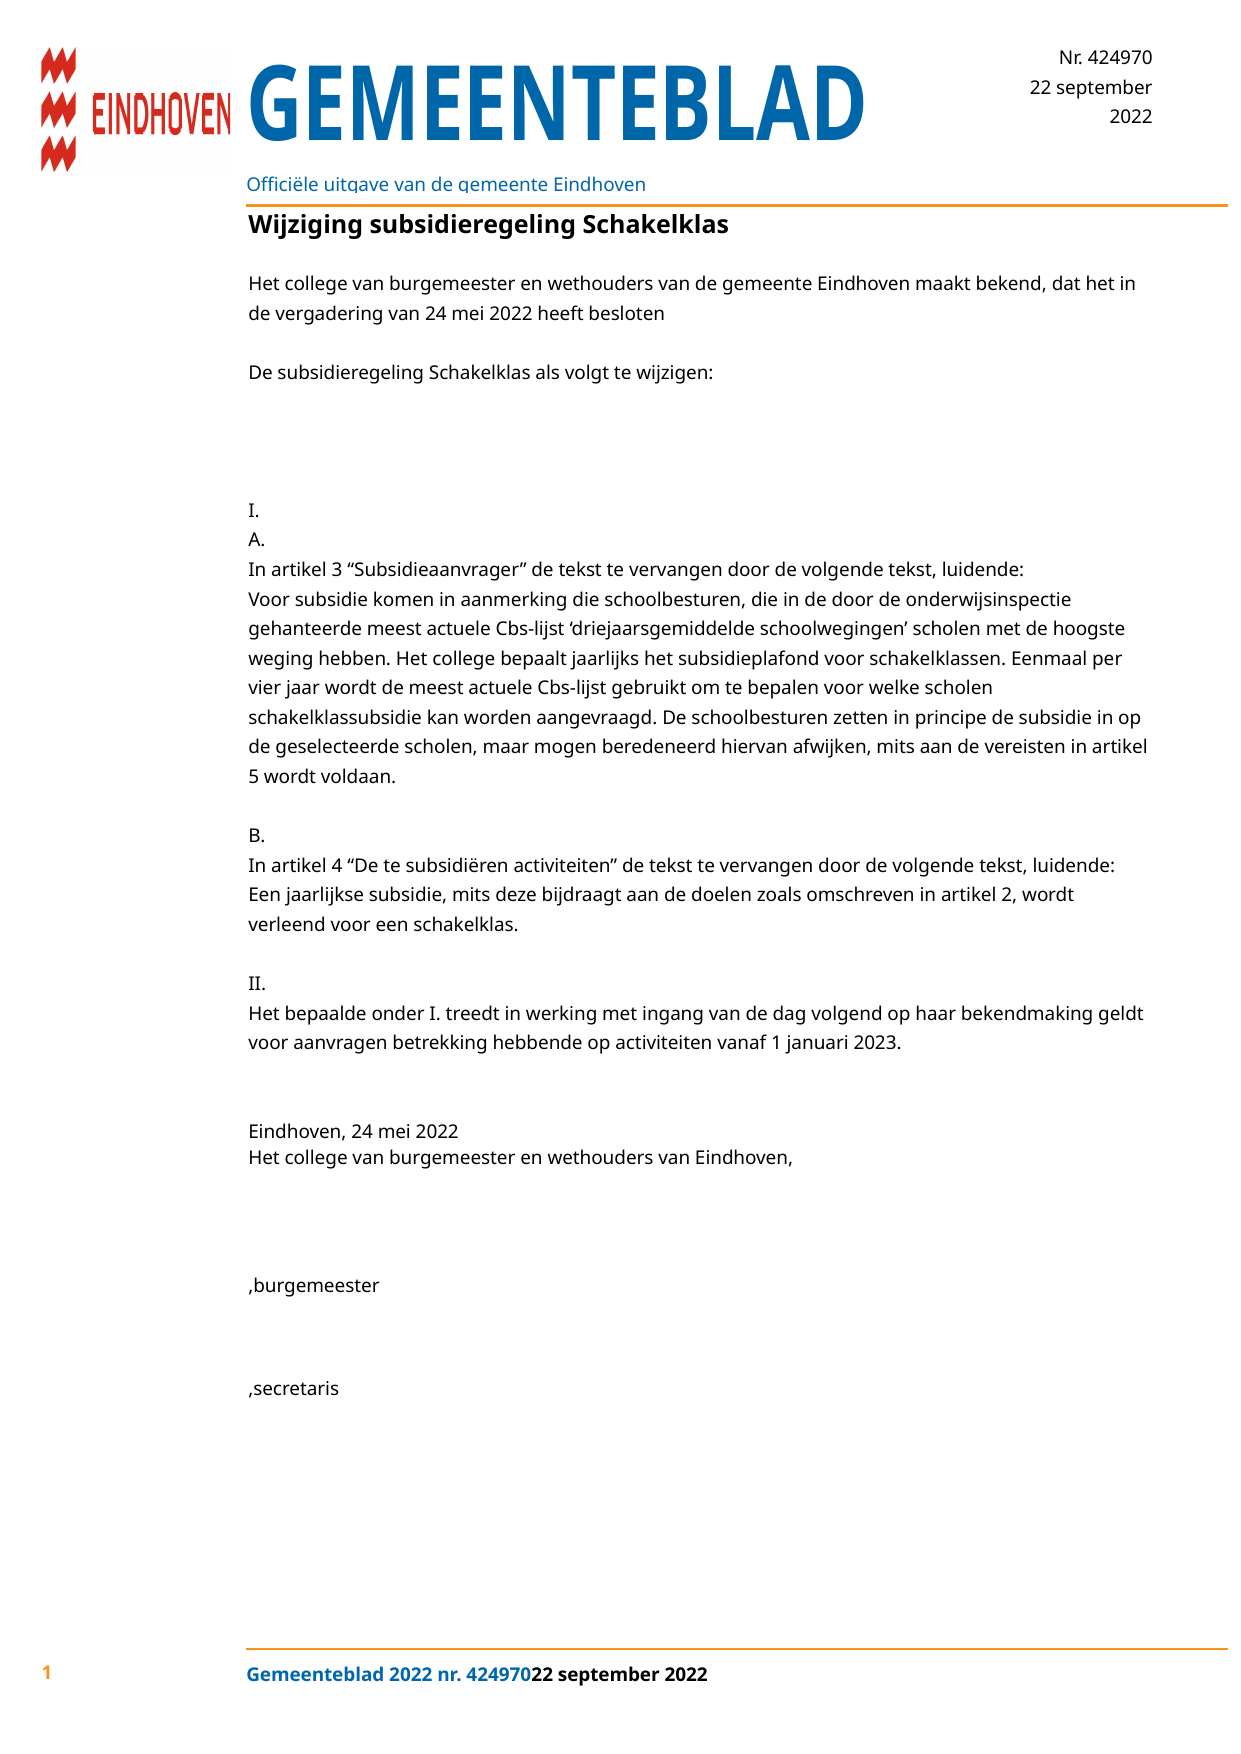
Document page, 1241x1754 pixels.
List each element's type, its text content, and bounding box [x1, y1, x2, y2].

text Het bepaalde onder I. treedt in werking met ingang van de dag volgend op haar bekendmaking geldt voor aanvragen betrekking hebbende op activiteiten vanaf 1 januari 2023. [248, 1000, 1152, 1055]
text I. [248, 497, 1152, 523]
text Het college van burgemeester en wethouders van de gemeente Eindhoven maakt bekend, dat het in de vergadering van 24 mei 2022 heeft besloten [248, 270, 1152, 326]
text ,secretaris [248, 1376, 1152, 1401]
text Voor subsidie komen in aanmerking die schoolbesturen, die in de door de onderwijsinspectie gehanteerde meest actuele Cbs-lijst ‘driejaarsgemiddelde schoolwegingen’ scholen met de hoogste weging hebben. Het college bepaalt jaarlijks het subsidieplafond voor schakelklassen. Eenmaal per vier jaar wordt de meest actuele Cbs-lijst gebruikt om te bepalen voor welke scholen schakelklassubsidie kan worden aangevraagd. De schoolbesturen zetten in principe de subsidie in op de geselecteerde scholen, maar mogen beredeneerd hiervan afwijken, mits aan de vereisten in artikel 5 wordt voldaan. [248, 586, 1152, 789]
text Wijziging subsidieregeling Schakelklas [248, 207, 1152, 241]
text Het college van burgemeester en wethouders van Eindhoven, [248, 1144, 1152, 1170]
text A. [248, 527, 1152, 552]
text Een jaarlijkse subsidie, mits deze bijdraagt aan de doelen zoals omschreven in artikel 2, wordt verleend voor een schakelklas. [248, 882, 1152, 937]
text De subsidieregeling Schakelklas als volgt te wijzigen: [248, 359, 1152, 385]
text Eindhoven, 24 mei 2022 [248, 1118, 1152, 1144]
text ,burgemeester [248, 1273, 1152, 1298]
text In artikel 4 “De te subsidiëren activiteiten” de tekst te vervangen door de volgende tekst, luidende: [248, 852, 1152, 878]
picture [41, 47, 231, 172]
text II. [248, 970, 1152, 996]
text In artikel 3 “Subsidieaanvrager” de tekst te vervangen door de volgende tekst, luidende: [248, 556, 1152, 582]
text B. [248, 822, 1152, 848]
